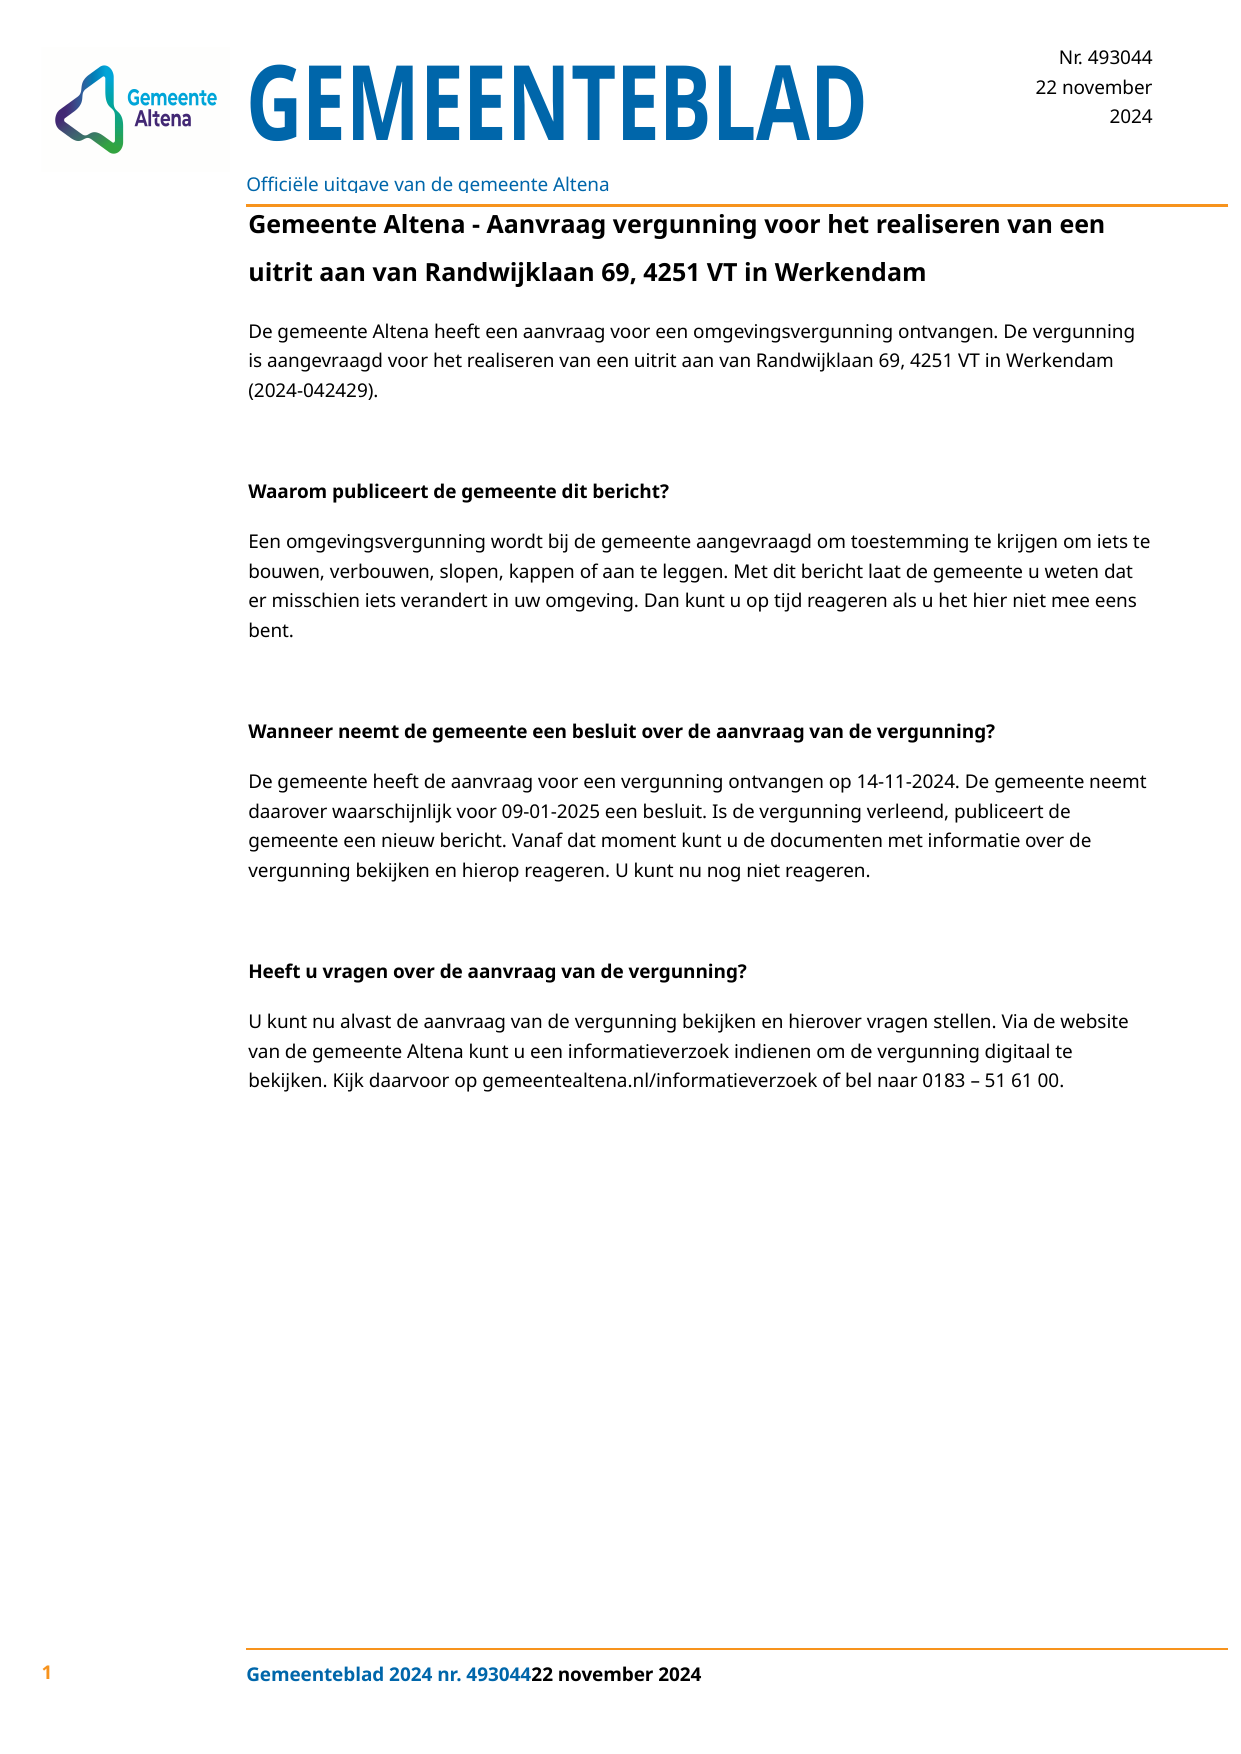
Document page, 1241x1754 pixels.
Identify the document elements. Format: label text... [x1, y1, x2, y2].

picture [41, 47, 231, 172]
text Wanneer neemt de gemeente een besluit over de aanvraag van de vergunning? [248, 718, 1152, 744]
text De gemeente heeft de aanvraag voor een vergunning ontvangen op 14-11-2024. De gemeente neemt daarover waarschijnlijk voor 09-01-2025 een besluit. Is de vergunning verleend, publiceert de gemeente een nieuw bericht. Vanaf dat moment kunt u de documenten met informatie over de vergunning bekijken en hierop reageren. U kunt nu nog niet reageren. [248, 768, 1152, 883]
text Heeft u vragen over de aanvraag van de vergunning? [248, 958, 1152, 984]
text De gemeente Altena heeft een aanvraag voor een omgevingsvergunning ontvangen. De vergunning is aangevraagd voor het realiseren van een uitrit aan van Randwijklaan 69, 4251 VT in Werkendam (2024-042429). [248, 318, 1152, 403]
text Een omgevingsvergunning wordt bij de gemeente aangevraagd om toestemming te krijgen om iets te bouwen, verbouwen, slopen, kappen of aan te leggen. Met dit bericht laat de gemeente u weten dat er misschien iets verandert in uw omgeving. Dan kunt u op tijd reageren als u het hier niet mee eens bent. [248, 528, 1152, 643]
text U kunt nu alvast de aanvraag van de vergunning bekijken en hierover vragen stellen. Via de website van de gemeente Altena kunt u een informatieverzoek indienen om de vergunning digitaal te bekijken. Kijk daarvoor op gemeentealtena.nl/informatieverzoek of bel naar 0183 – 51 61 00. [248, 1008, 1152, 1093]
text Gemeente Altena - Aanvraag vergunning voor het realiseren van een uitrit aan van Randwijklaan 69, 4251 VT in Werkendam [248, 207, 1152, 288]
text Waarom publiceert de gemeente dit bericht? [248, 478, 1152, 504]
